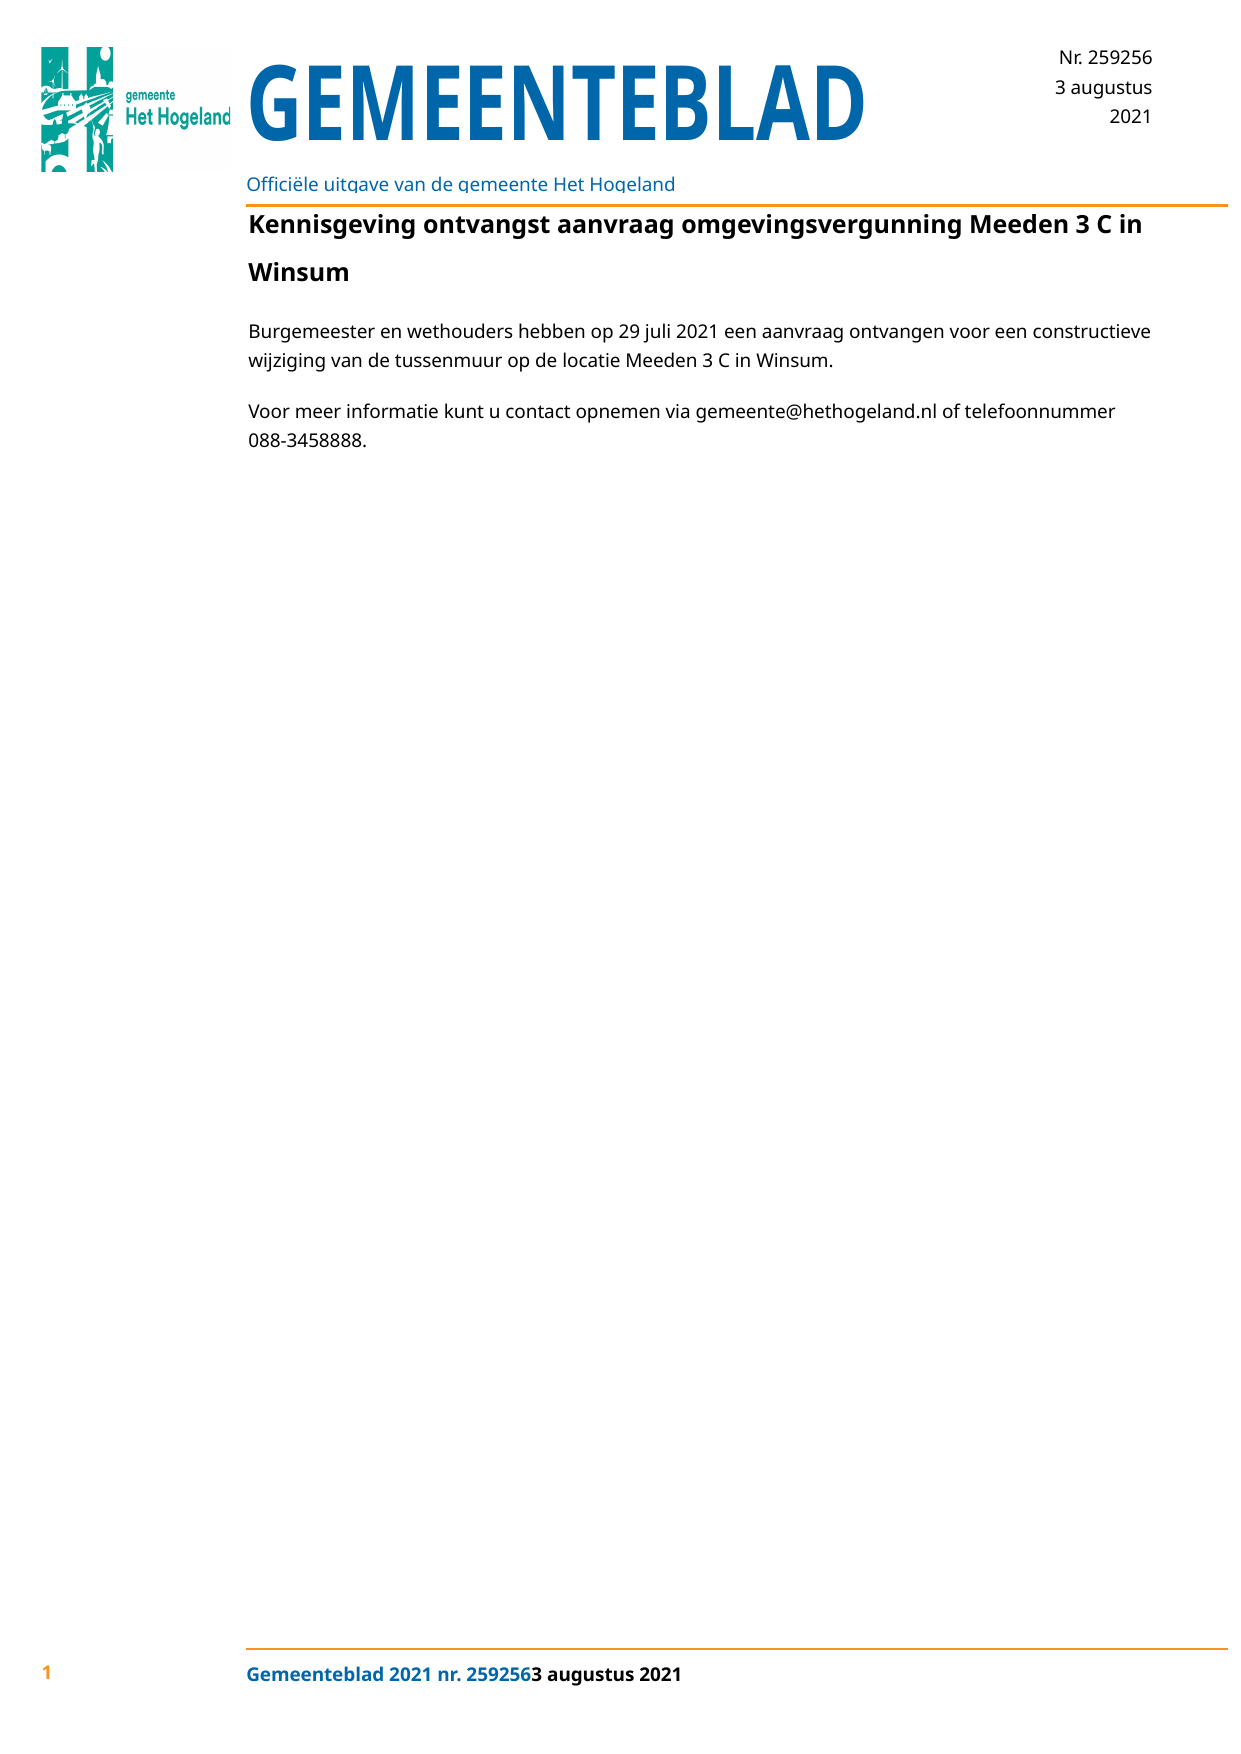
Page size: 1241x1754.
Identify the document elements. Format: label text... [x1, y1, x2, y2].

text Voor meer informatie kunt u contact opnemen via gemeente@hethogeland.nl of telefoonnummer 088-3458888. [248, 398, 1152, 453]
picture [41, 47, 231, 172]
text Burgemeester en wethouders hebben op 29 juli 2021 een aanvraag ontvangen voor een constructieve wijziging van de tussenmuur op de locatie Meeden 3 C in Winsum. [248, 318, 1152, 373]
text Kennisgeving ontvangst aanvraag omgevingsvergunning Meeden 3 C in Winsum [248, 207, 1152, 288]
